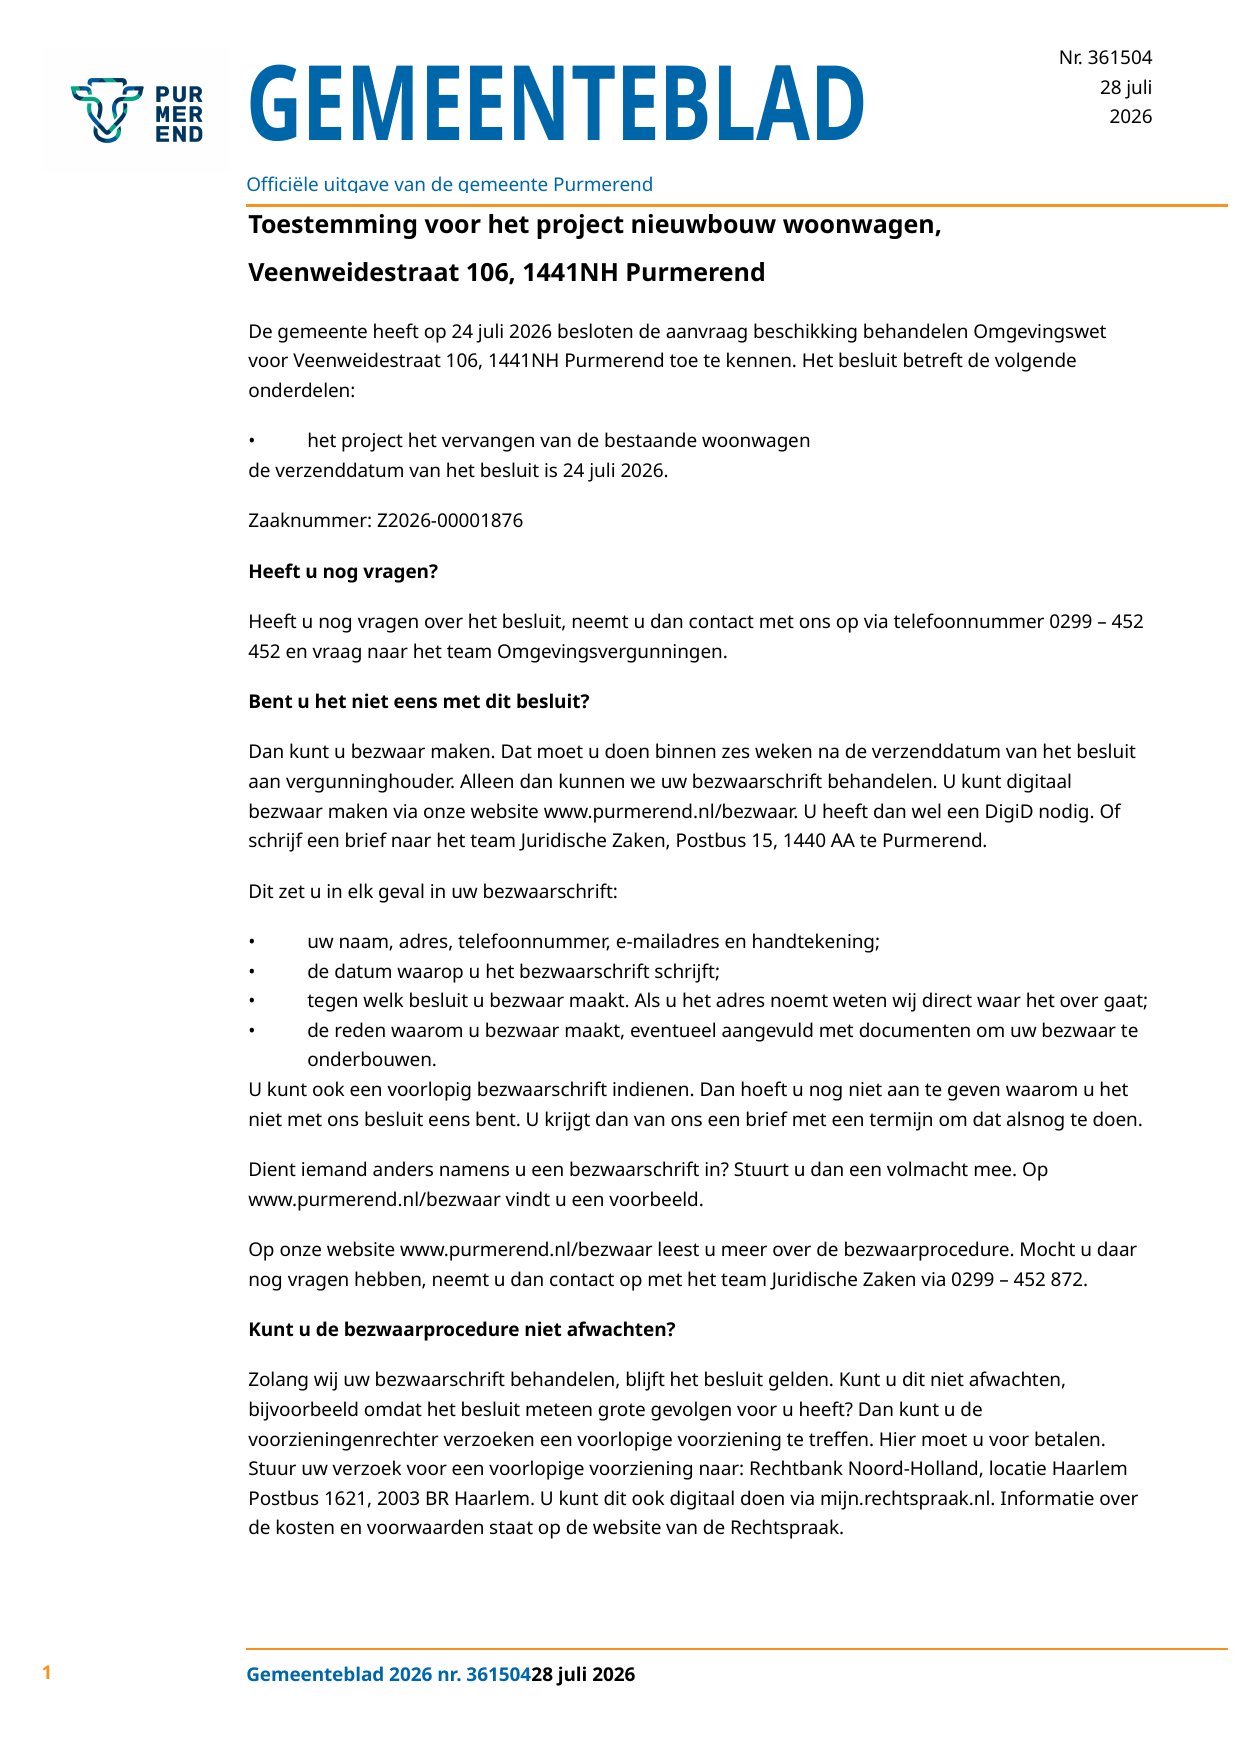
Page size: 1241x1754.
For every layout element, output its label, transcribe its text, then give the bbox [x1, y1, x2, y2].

text Zolang wij uw bezwaarschrift behandelen, blijft het besluit gelden. Kunt u dit niet afwachten, bijvoorbeeld omdat het besluit meteen grote gevolgen voor u heeft? Dan kunt u de voorzieningenrechter verzoeken een voorlopige voorziening te treffen. Hier moet u voor betalen. Stuur uw verzoek voor een voorlopige voorziening naar: Rechtbank Noord-Holland, locatie Haarlem Postbus 1621, 2003 BR Haarlem. U kunt dit ook digitaal doen via mijn.rechtspraak.nl. Informatie over de kosten en voorwaarden staat op de website van de Rechtspraak. [248, 1367, 1152, 1540]
text Kunt u de bezwaarprocedure niet afwachten? [248, 1316, 1152, 1342]
text Dient iemand anders namens u een bezwaarschrift in? Stuurt u dan een volmacht mee. Op www.purmerend.nl/bezwaar vindt u een voorbeeld. [248, 1156, 1152, 1212]
text Op onze website www.purmerend.nl/bezwaar leest u meer over de bezwaarprocedure. Mocht u daar nog vragen hebben, neemt u dan contact op met het team Juridische Zaken via 0299 – 452 872. [248, 1236, 1152, 1292]
text Heeft u nog vragen? [248, 558, 1152, 584]
list uw naam, adres, telefoonnummer, e-mailadres en handtekening; [248, 928, 1152, 954]
picture [41, 47, 231, 172]
text Zaaknummer: Z2026-00001876 [248, 507, 1152, 533]
list de datum waarop u het bezwaarschrift schrijft; [248, 958, 1152, 984]
list het project het vervangen van de bestaande woonwagen [248, 427, 1152, 453]
text De gemeente heeft op 24 juli 2026 besloten de aanvraag beschikking behandelen Omgevingswet voor Veenweidestraat 106, 1441NH Purmerend toe te kennen. Het besluit betreft de volgende onderdelen: [248, 318, 1152, 403]
list de reden waarom u bezwaar maakt, eventueel aangevuld met documenten om uw bezwaar te onderbouwen. [248, 1017, 1152, 1072]
text Heeft u nog vragen over het besluit, neemt u dan contact met ons op via telefoonnummer 0299 – 452 452 en vraag naar het team Omgevingsvergunningen. [248, 608, 1152, 664]
text Dan kunt u bezwaar maken. Dat moet u doen binnen zes weken na de verzenddatum van het besluit aan vergunninghouder. Alleen dan kunnen we uw bezwaarschrift behandelen. U kunt digitaal bezwaar maken via onze website www.purmerend.nl/bezwaar. U heeft dan wel een DigiD nodig. Of schrijf een brief naar het team Juridische Zaken, Postbus 15, 1440 AA te Purmerend. [248, 739, 1152, 853]
text de verzenddatum van het besluit is 24 juli 2026. [248, 457, 1152, 483]
text Bent u het niet eens met dit besluit? [248, 688, 1152, 714]
text Dit zet u in elk geval in uw bezwaarschrift: [248, 878, 1152, 904]
text Toestemming voor het project nieuwbouw woonwagen, Veenweidestraat 106, 1441NH Purmerend [248, 207, 1152, 288]
text U kunt ook een voorlopig bezwaarschrift indienen. Dan hoeft u nog niet aan te geven waarom u het niet met ons besluit eens bent. U krijgt dan van ons een brief met een termijn om dat alsnog te doen. [248, 1076, 1152, 1132]
list tegen welk besluit u bezwaar maakt. Als u het adres noemt weten wij direct waar het over gaat; [248, 987, 1152, 1013]
